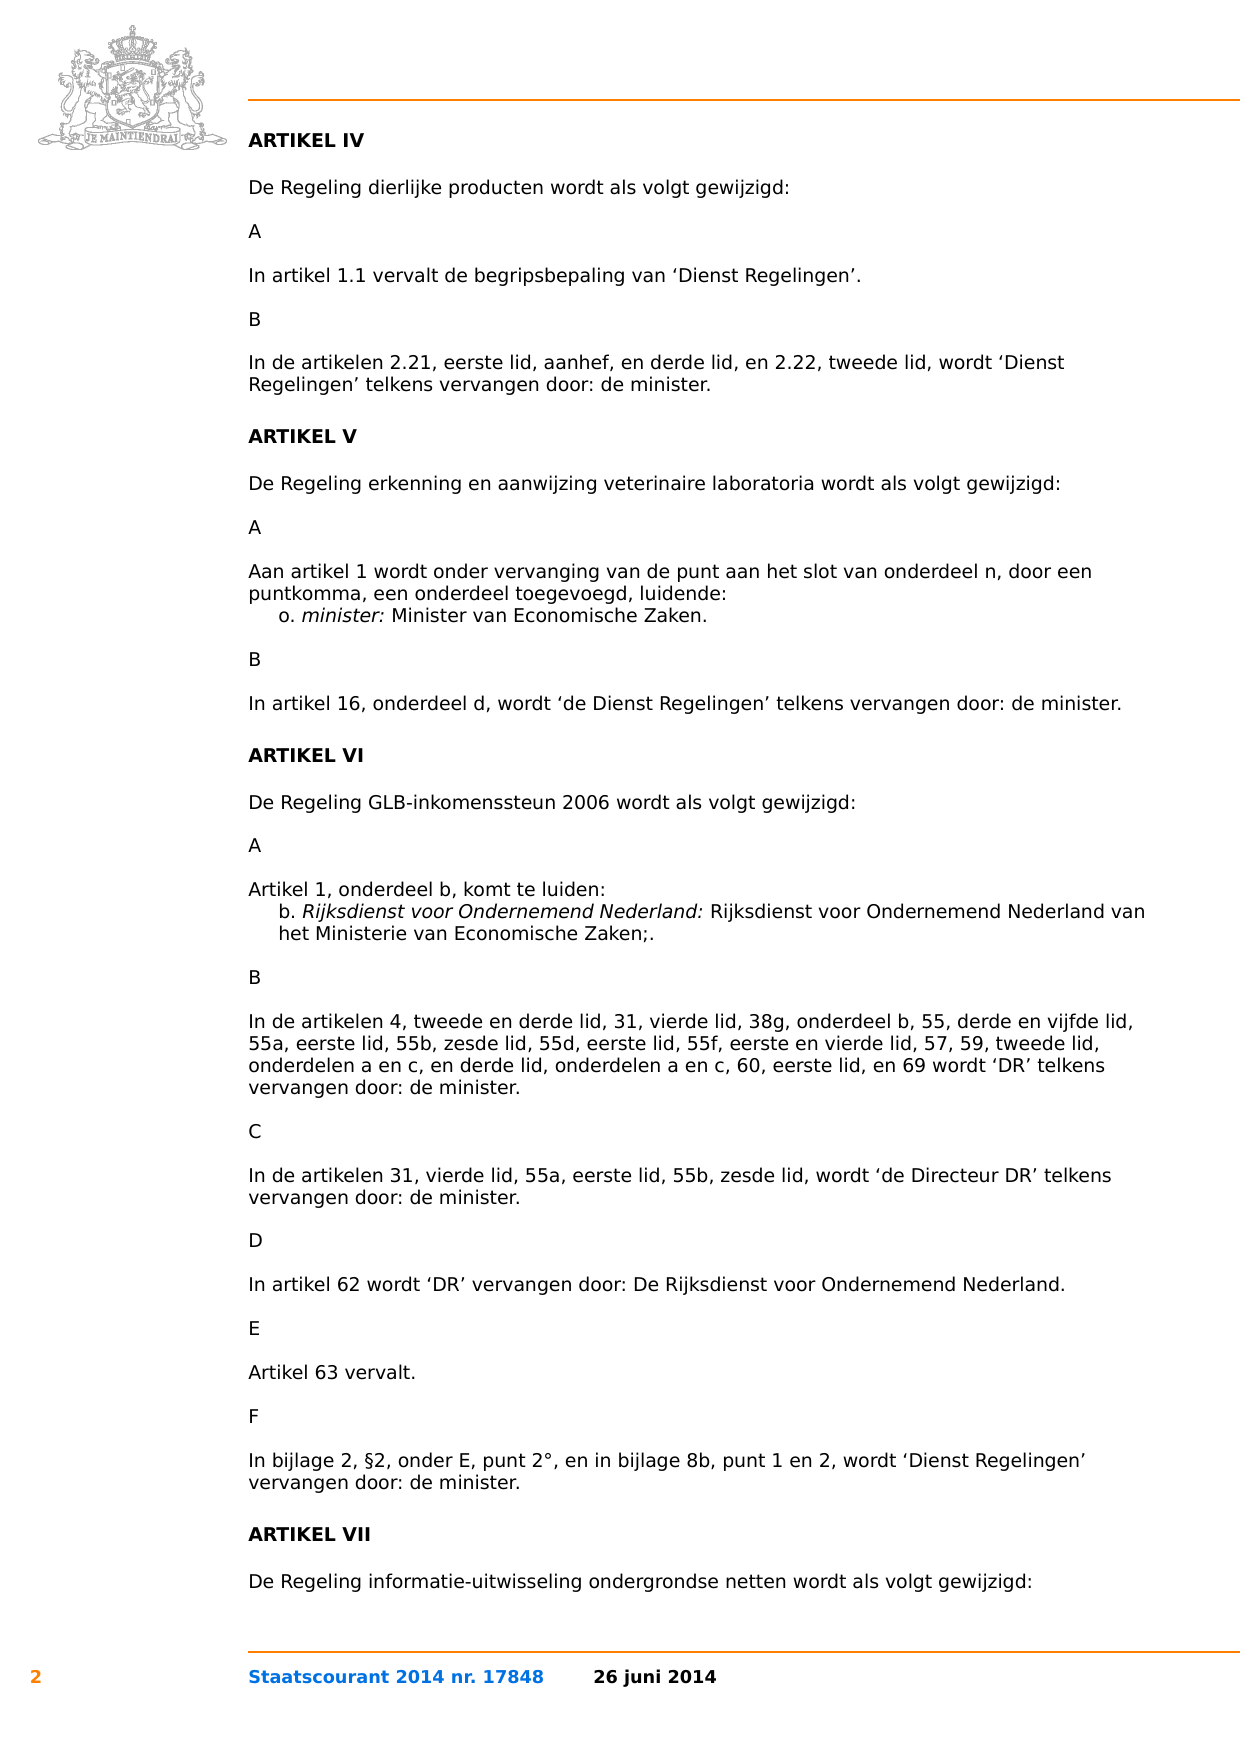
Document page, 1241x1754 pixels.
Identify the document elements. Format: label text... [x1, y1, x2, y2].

text D [248, 1230, 1163, 1252]
subtitle ARTIKEL VI [248, 744, 1163, 767]
subtitle ARTIKEL IV [248, 130, 1163, 152]
text F [248, 1406, 1163, 1428]
text In de artikelen 4, tweede en derde lid, 31, vierde lid, 38g, onderdeel b, 55, derde en vijfde lid, 55a, eerste lid, 55b, zesde lid, 55d, eerste lid, 55f, eerste en vierde lid, 57, 59, tweede lid, onderdelen a en c, en derde lid, onderdelen a en c, 60, eerste lid, en 69 wordt ‘DR’ telkens vervangen door: de minister. [248, 1011, 1163, 1099]
subtitle ARTIKEL V [248, 426, 1163, 448]
text De Regeling erkenning en aanwijzing veterinaire laboratoria wordt als volgt gewijzigd: [248, 473, 1163, 495]
text De Regeling informatie-uitwisseling ondergrondse netten wordt als volgt gewijzigd: [248, 1571, 1163, 1593]
text Artikel 63 vervalt. [248, 1362, 1163, 1384]
text B [248, 308, 1163, 330]
text A [248, 221, 1163, 243]
text Aan artikel 1 wordt onder vervanging van de punt aan het slot van onderdeel n, door een puntkomma, een onderdeel toegevoegd, luidende: [248, 561, 1163, 605]
text B [248, 649, 1163, 671]
text De Regeling GLB-inkomenssteun 2006 wordt als volgt gewijzigd: [248, 792, 1163, 813]
text In artikel 1.1 vervalt de begripsbepaling van ‘Dienst Regelingen’. [248, 264, 1163, 287]
text In artikel 62 wordt ‘DR’ vervangen door: De Rijksdienst voor Ondernemend Nederland. [248, 1274, 1163, 1296]
text b. Rijksdienst voor Ondernemend Nederland: Rijksdienst voor Ondernemend Nederland van het Ministerie van Economische Zaken;. [278, 901, 1163, 945]
text In de artikelen 2.21, eerste lid, aanhef, en derde lid, en 2.22, tweede lid, wordt ‘Dienst Regelingen’ telkens vervangen door: de minister. [248, 352, 1163, 396]
text A [248, 517, 1163, 539]
text B [248, 967, 1163, 989]
text In artikel 16, onderdeel d, wordt ‘de Dienst Regelingen’ telkens vervangen door: de minister. [248, 693, 1163, 714]
text E [248, 1318, 1163, 1340]
text De Regeling dierlijke producten wordt als volgt gewijzigd: [248, 177, 1163, 199]
picture [38, 25, 227, 150]
text In bijlage 2, §2, onder E, punt 2°, en in bijlage 8b, punt 1 en 2, wordt ‘Dienst Regelingen’ vervangen door: de minister. [248, 1450, 1163, 1494]
text C [248, 1121, 1163, 1143]
text o. minister: Minister van Economische Zaken. [278, 605, 1163, 627]
text Artikel 1, onderdeel b, komt te luiden: [248, 879, 1163, 901]
text A [248, 835, 1163, 857]
subtitle ARTIKEL VII [248, 1524, 1163, 1546]
text In de artikelen 31, vierde lid, 55a, eerste lid, 55b, zesde lid, wordt ‘de Directeur DR’ telkens vervangen door: de minister. [248, 1164, 1163, 1208]
